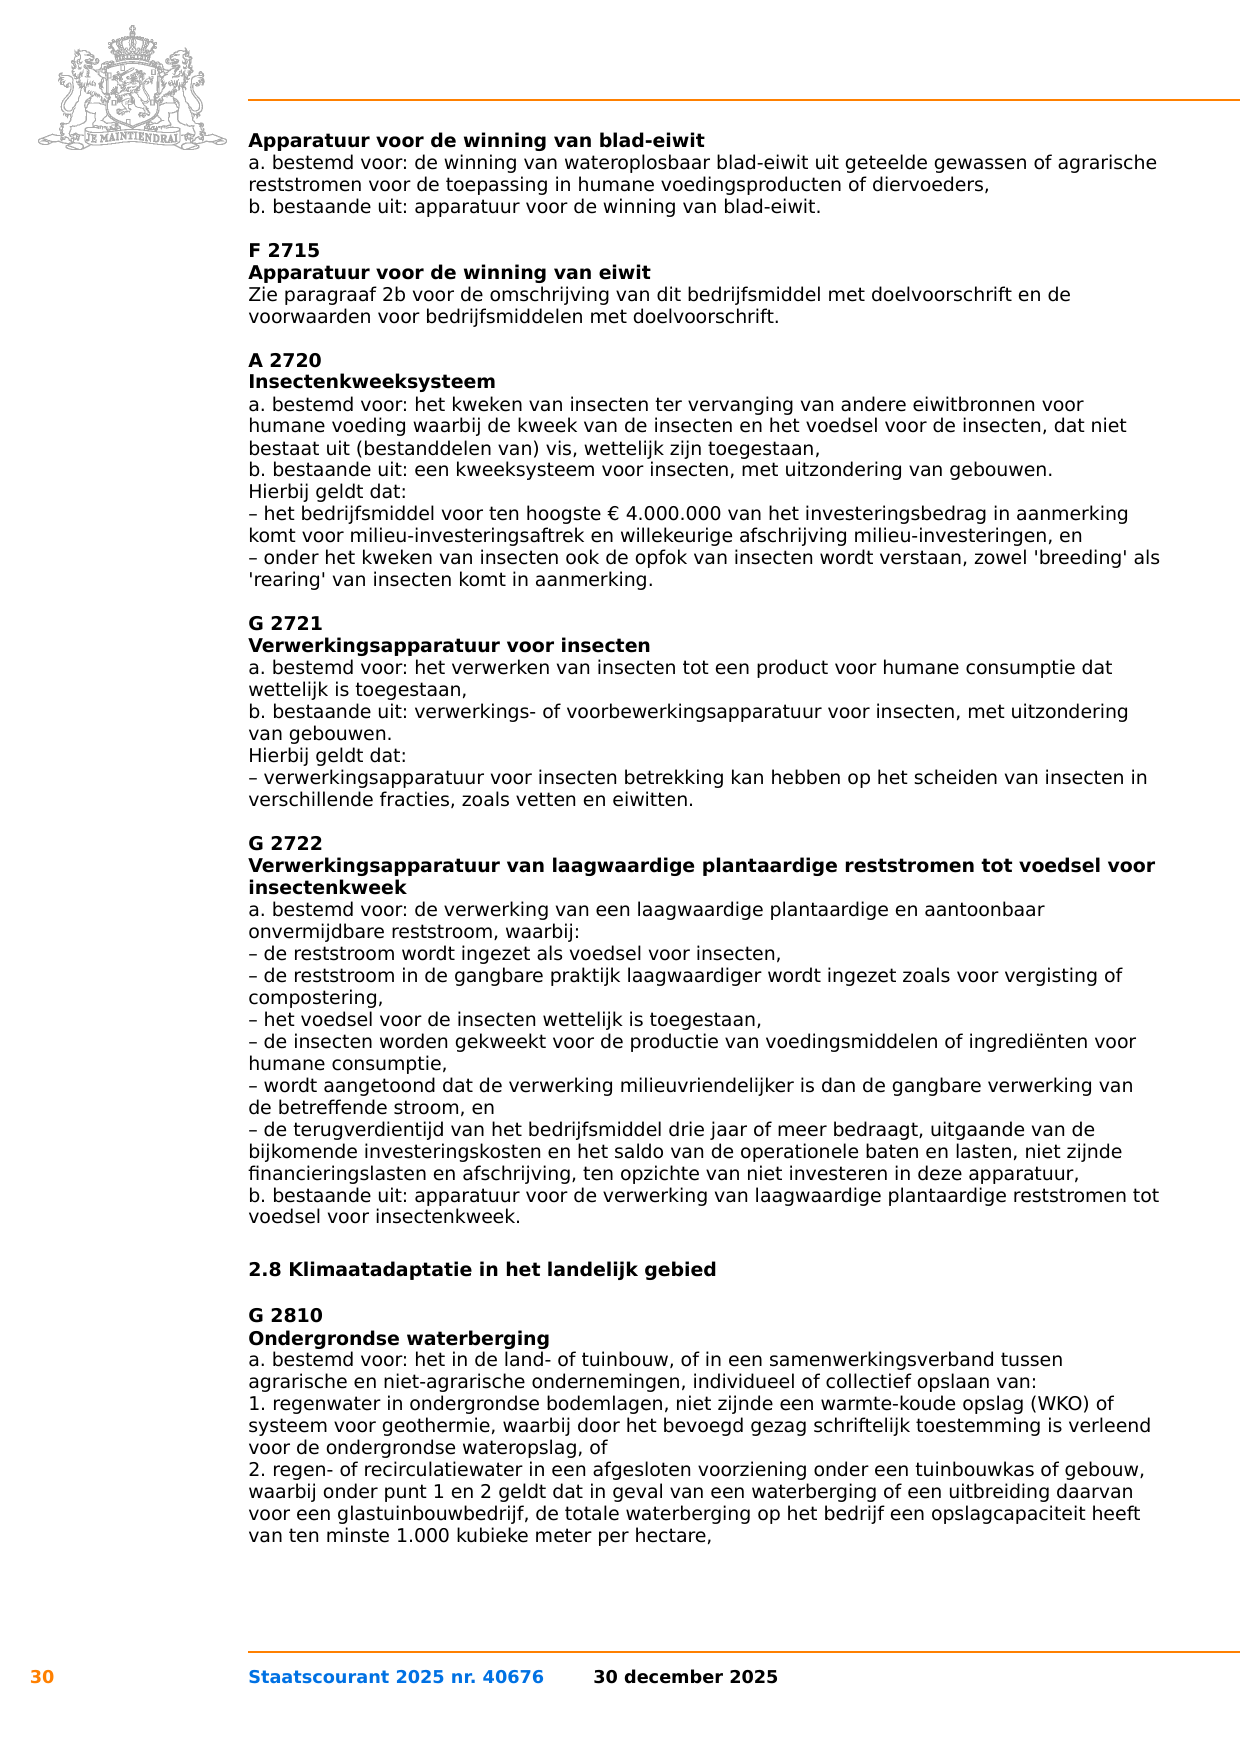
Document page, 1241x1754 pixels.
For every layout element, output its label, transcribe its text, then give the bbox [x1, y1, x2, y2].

text – verwerkingsapparatuur voor insecten betrekking kan hebben op het scheiden van insecten in verschillende fracties, zoals vetten en eiwitten. [248, 767, 1163, 811]
text – het bedrijfsmiddel voor ten hoogste € 4.000.000 van het investeringsbedrag in aanmerking komt voor milieu-investeringsaftrek en willekeurige afschrijving milieu-investeringen, en [248, 503, 1163, 547]
text G 2810 [248, 1305, 1163, 1327]
text b. bestaande uit: apparatuur voor de winning van blad-eiwit. [248, 196, 1163, 218]
text G 2721 [248, 613, 1163, 635]
text Ondergrondse waterberging [248, 1327, 1163, 1349]
text Apparatuur voor de winning van blad-eiwit [248, 130, 1163, 152]
text – de terugverdientijd van het bedrijfsmiddel drie jaar of meer bedraagt, uitgaande van de bijkomende investeringskosten en het saldo van de operationele baten en lasten, niet zijnde financieringslasten en afschrijving, ten opzichte van niet investeren in deze apparatuur, [248, 1118, 1163, 1184]
text – de insecten worden gekweekt voor de productie van voedingsmiddelen of ingrediënten voor humane consumptie, [248, 1031, 1163, 1074]
text a. bestemd voor: het kweken van insecten ter vervanging van andere eiwitbronnen voor humane voeding waarbij de kweek van de insecten en het voedsel voor de insecten, dat niet bestaat uit (bestanddelen van) vis, wettelijk zijn toegestaan, [248, 393, 1163, 459]
text – de reststroom in de gangbare praktijk laagwaardiger wordt ingezet zoals voor vergisting of compostering, [248, 965, 1163, 1009]
text b. bestaande uit: een kweeksysteem voor insecten, met uitzondering van gebouwen. [248, 459, 1163, 481]
text Hierbij geldt dat: [248, 481, 1163, 503]
text a. bestemd voor: de winning van wateroplosbaar blad-eiwit uit geteelde gewassen of agrarische reststromen voor de toepassing in humane voedingsproducten of diervoeders, [248, 152, 1163, 196]
text b. bestaande uit: verwerkings- of voorbewerkingsapparatuur voor insecten, met uitzondering van gebouwen. [248, 701, 1163, 745]
text – onder het kweken van insecten ook de opfok van insecten wordt verstaan, zowel 'breeding' als 'rearing' van insecten komt in aanmerking. [248, 547, 1163, 591]
text a. bestemd voor: de verwerking van een laagwaardige plantaardige en aantoonbaar onvermijdbare reststroom, waarbij: [248, 899, 1163, 943]
text A 2720 [248, 349, 1163, 371]
text F 2715 [248, 240, 1163, 262]
text – wordt aangetoond dat de verwerking milieuvriendelijker is dan de gangbare verwerking van de betreffende stroom, en [248, 1074, 1163, 1118]
text a. bestemd voor: het verwerken van insecten tot een product voor humane consumptie dat wettelijk is toegestaan, [248, 657, 1163, 701]
text G 2722 [248, 833, 1163, 855]
text – de reststroom wordt ingezet als voedsel voor insecten, [248, 943, 1163, 965]
subtitle 2.8 Klimaatadaptatie in het landelijk gebied [248, 1258, 1163, 1280]
picture [38, 25, 227, 150]
text b. bestaande uit: apparatuur voor de verwerking van laagwaardige plantaardige reststromen tot voedsel voor insectenkweek. [248, 1184, 1163, 1228]
text Insectenkweeksysteem [248, 371, 1163, 393]
text Zie paragraaf 2b voor de omschrijving van dit bedrijfsmiddel met doelvoorschrift en de voorwaarden voor bedrijfsmiddelen met doelvoorschrift. [248, 284, 1163, 328]
text Hierbij geldt dat: [248, 745, 1163, 767]
text 1. regenwater in ondergrondse bodemlagen, niet zijnde een warmte-koude opslag (WKO) of systeem voor geothermie, waarbij door het bevoegd gezag schriftelijk toestemming is verleend voor de ondergrondse wateropslag, of [248, 1393, 1163, 1459]
text a. bestemd voor: het in de land- of tuinbouw, of in een samenwerkingsverband tussen agrarische en niet-agrarische ondernemingen, individueel of collectief opslaan van: [248, 1349, 1163, 1393]
text – het voedsel voor de insecten wettelijk is toegestaan, [248, 1009, 1163, 1031]
text Verwerkingsapparatuur van laagwaardige plantaardige reststromen tot voedsel voor insectenkweek [248, 855, 1163, 899]
text Apparatuur voor de winning van eiwit [248, 262, 1163, 284]
text Verwerkingsapparatuur voor insecten [248, 635, 1163, 657]
text 2. regen- of recirculatiewater in een afgesloten voorziening onder een tuinbouwkas of gebouw, [248, 1459, 1163, 1481]
text waarbij onder punt 1 en 2 geldt dat in geval van een waterberging of een uitbreiding daarvan voor een glastuinbouwbedrijf, de totale waterberging op het bedrijf een opslagcapaciteit heeft van ten minste 1.000 kubieke meter per hectare, [248, 1481, 1163, 1547]
